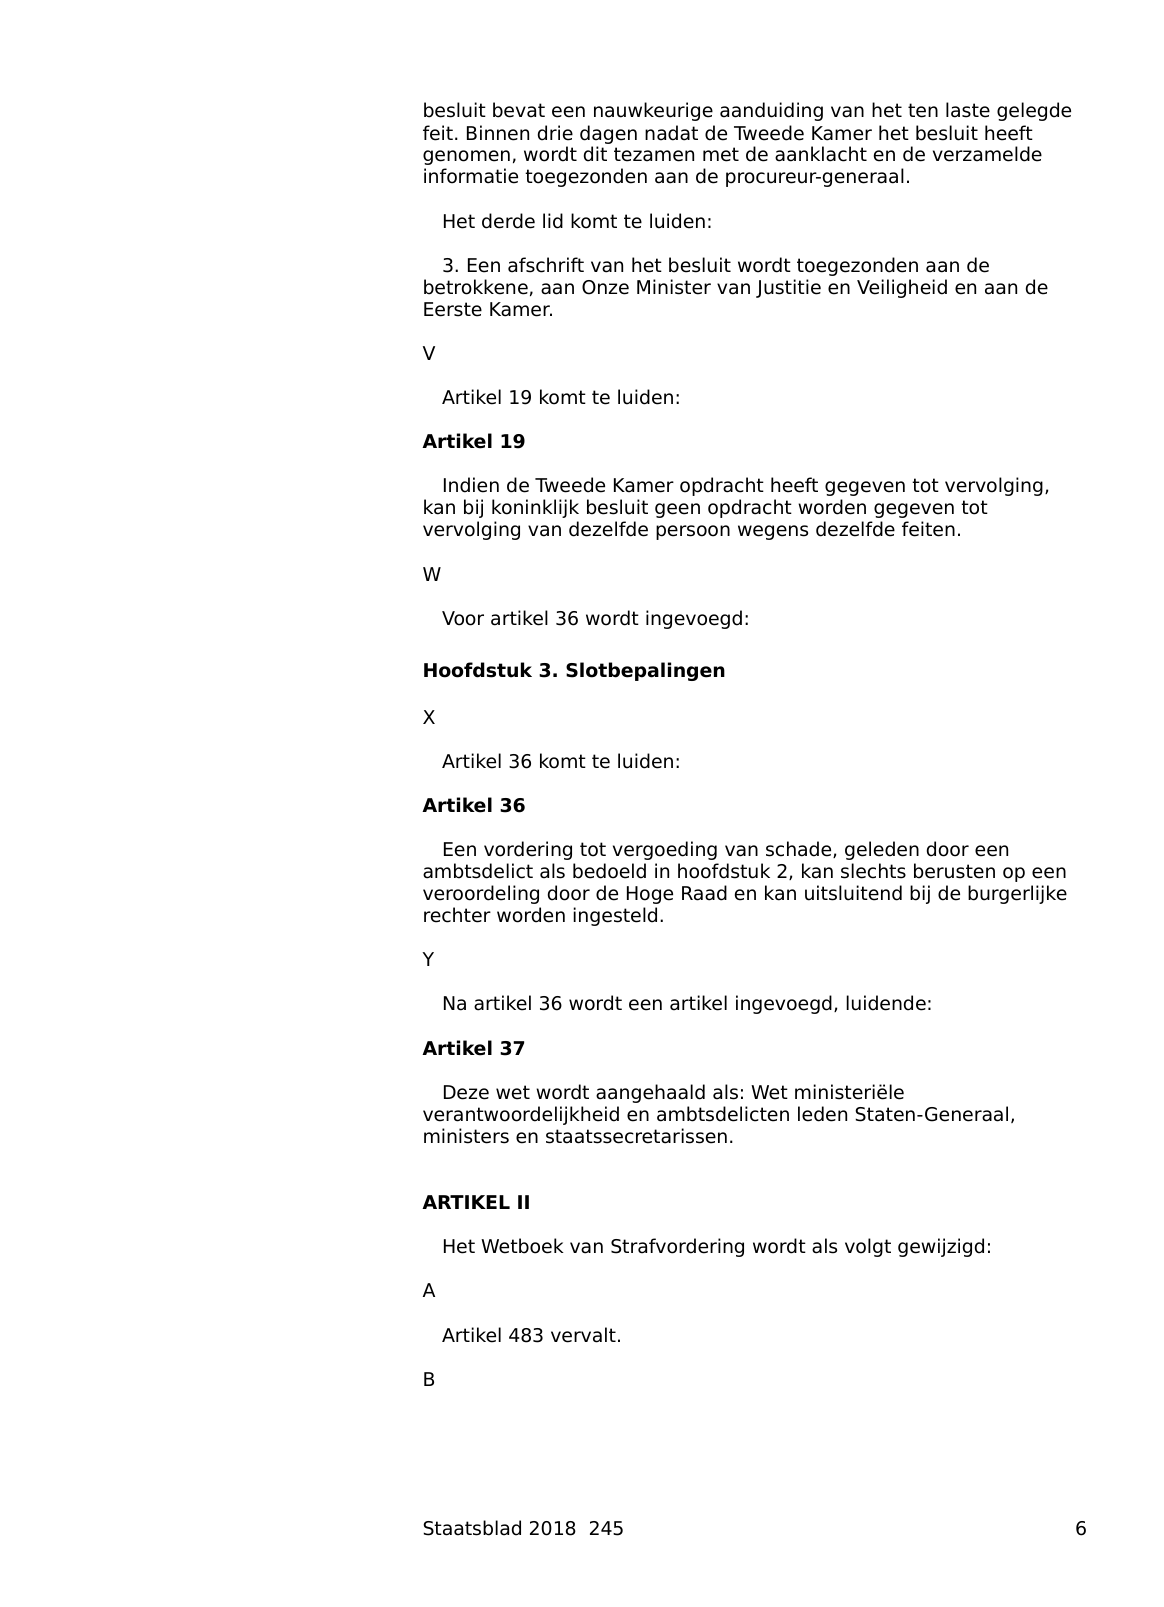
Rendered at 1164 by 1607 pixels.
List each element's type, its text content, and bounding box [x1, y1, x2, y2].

text X [422, 707, 1087, 728]
text B [422, 1369, 1087, 1391]
subtitle Artikel 37 [422, 1037, 1087, 1059]
text Voor artikel 36 wordt ingevoegd: [422, 608, 1087, 629]
text Y [422, 949, 1087, 971]
text Artikel 19 komt te luiden: [422, 387, 1087, 409]
text Artikel 36 komt te luiden: [422, 751, 1087, 773]
text Het derde lid komt te luiden: [422, 211, 1087, 232]
text A [422, 1280, 1087, 1302]
subtitle Artikel 19 [422, 431, 1087, 453]
text W [422, 563, 1087, 585]
text V [422, 343, 1087, 365]
subtitle Hoofdstuk 3. Slotbepalingen [422, 659, 1087, 682]
subtitle ARTIKEL II [422, 1192, 1087, 1214]
text Na artikel 36 wordt een artikel ingevoegd, luidende: [422, 993, 1087, 1015]
text Een vordering tot vergoeding van schade, geleden door een ambtsdelict als bedoeld in hoofdstuk 2, kan slechts berusten op een veroordeling door de Hoge Raad en kan uitsluitend bij de burgerlijke rechter worden ingesteld. [422, 839, 1087, 927]
text Het Wetboek van Strafvordering wordt als volgt gewijzigd: [422, 1236, 1087, 1258]
text 3. Een afschrift van het besluit wordt toegezonden aan de betrokkene, aan Onze Minister van Justitie en Veiligheid en aan de Eerste Kamer. [422, 255, 1087, 321]
text Indien de Tweede Kamer opdracht heeft gegeven tot vervolging, kan bij koninklijk besluit geen opdracht worden gegeven tot vervolging van dezelfde persoon wegens dezelfde feiten. [422, 475, 1087, 541]
subtitle Artikel 36 [422, 795, 1087, 817]
text Deze wet wordt aangehaald als: Wet ministeriële verantwoordelijkheid en ambtsdelicten leden Staten-Generaal, ministers en staatssecretarissen. [422, 1082, 1087, 1148]
text Artikel 483 vervalt. [422, 1324, 1087, 1346]
text besluit bevat een nauwkeurige aanduiding van het ten laste gelegde feit. Binnen drie dagen nadat de Tweede Kamer het besluit heeft genomen, wordt dit tezamen met de aanklacht en de verzamelde informatie toegezonden aan de procureur-generaal. [422, 100, 1087, 188]
